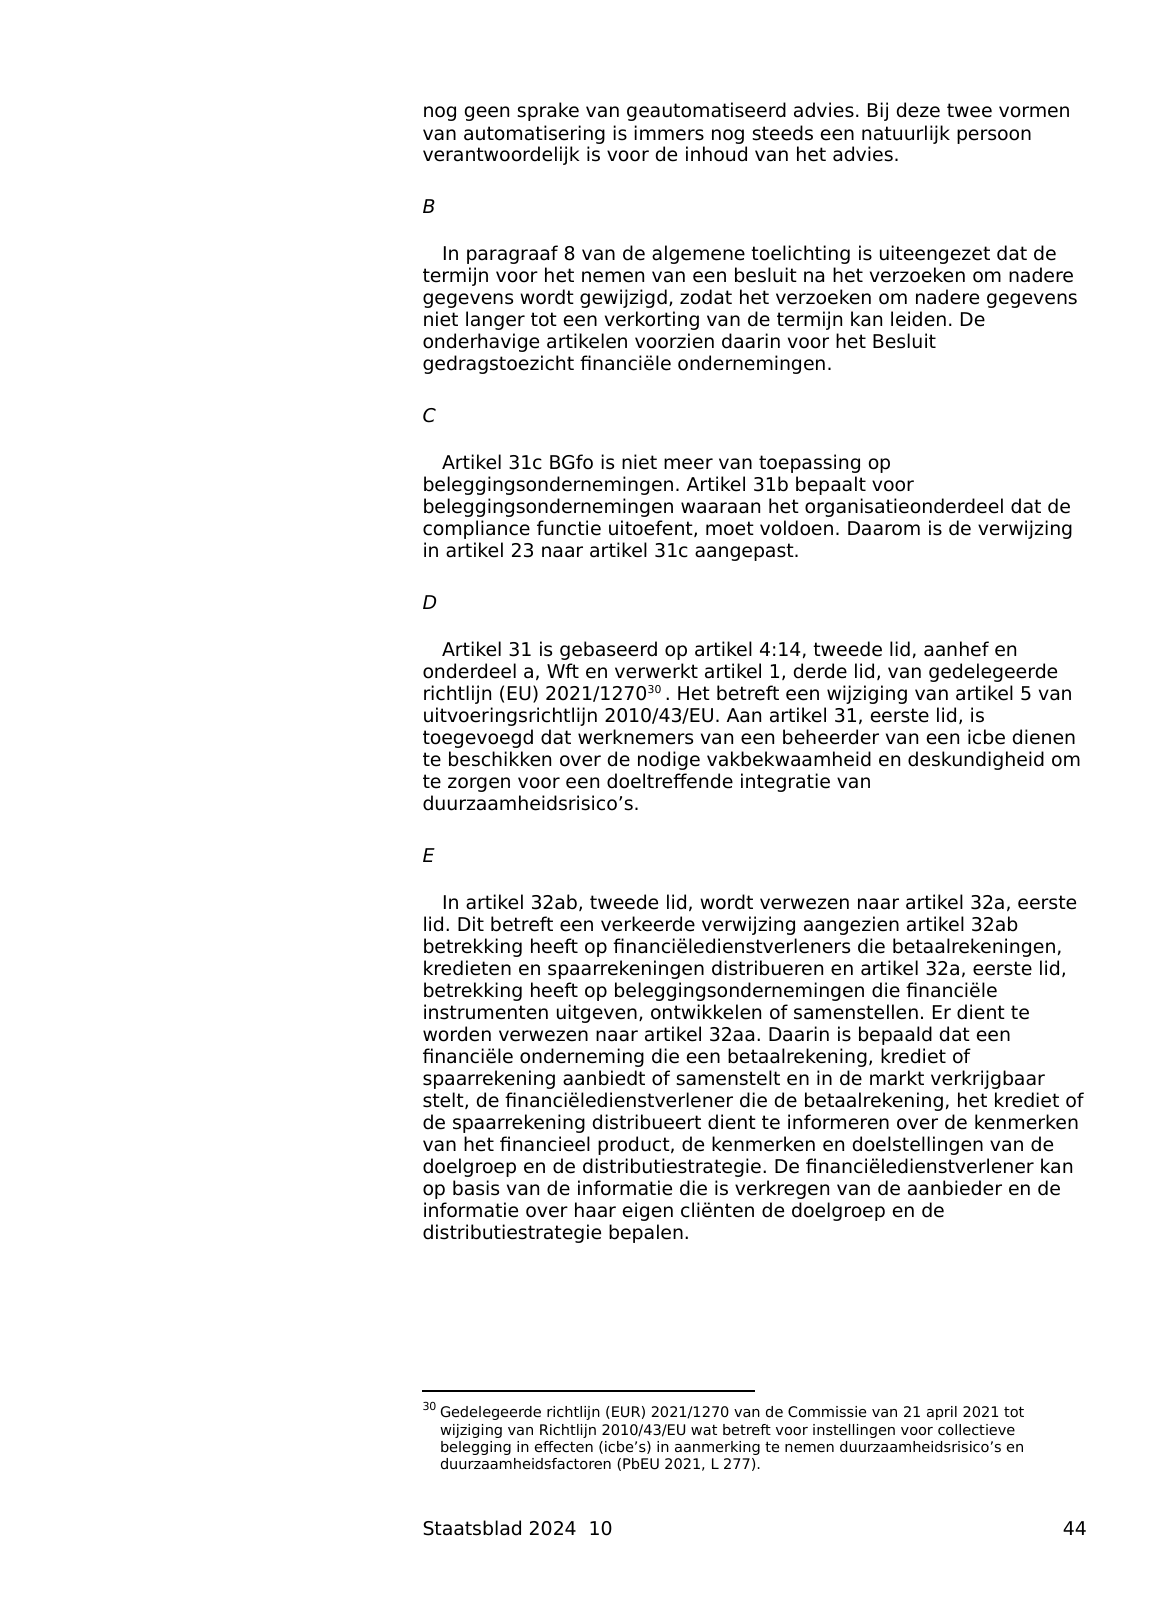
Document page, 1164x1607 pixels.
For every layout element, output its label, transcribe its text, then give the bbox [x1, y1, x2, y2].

text In artikel 32ab, tweede lid, wordt verwezen naar artikel 32a, eerste lid. Dit betreft een verkeerde verwijzing aangezien artikel 32ab betrekking heeft op financiëledienstverleners die betaalrekeningen, kredieten en spaarrekeningen distribueren en artikel 32a, eerste lid, betrekking heeft op beleggingsondernemingen die financiële instrumenten uitgeven, ontwikkelen of samenstellen. Er dient te worden verwezen naar artikel 32aa. Daarin is bepaald dat een financiële onderneming die een betaalrekening, krediet of spaarrekening aanbiedt of samenstelt en in de markt verkrijgbaar stelt, de financiëledienstverlener die de betaalrekening, het krediet of de spaarrekening distribueert dient te informeren over de kenmerken van het financieel product, de kenmerken en doelstellingen van de doelgroep en de distributiestrategie. De financiëledienstverlener kan op basis van de informatie die is verkregen van de aanbieder en de informatie over haar eigen cliënten de doelgroep en de distributiestrategie bepalen. [422, 892, 1087, 1243]
subtitle D [422, 592, 1087, 614]
text In paragraaf 8 van de algemene toelichting is uiteengezet dat de termijn voor het nemen van een besluit na het verzoeken om nadere gegevens wordt gewijzigd, zodat het verzoeken om nadere gegevens niet langer tot een verkorting van de termijn kan leiden. De onderhavige artikelen voorzien daarin voor het Besluit gedragstoezicht financiële ondernemingen. [422, 243, 1087, 375]
text nog geen sprake van geautomatiseerd advies. Bij deze twee vormen van automatisering is immers nog steeds een natuurlijk persoon verantwoordelijk is voor de inhoud van het advies. [422, 100, 1087, 166]
text Artikel 31c BGfo is niet meer van toepassing op beleggingsondernemingen. Artikel 31b bepaalt voor beleggingsondernemingen waaraan het organisatieonderdeel dat de compliance functie uitoefent, moet voldoen. Daarom is de verwijzing in artikel 23 naar artikel 31c aangepast. [422, 452, 1087, 562]
subtitle B [422, 196, 1087, 218]
text Artikel 31 is gebaseerd op artikel 4:14, tweede lid, aanhef en onderdeel a, Wft en verwerkt artikel 1, derde lid, van gedelegeerde richtlijn (EU) 2021/1270. Het betreft een wijziging van artikel 5 van uitvoeringsrichtlijn 2010/43/EU. Aan artikel 31, eerste lid, is toegevoegd dat werknemers van een beheerder van een icbe dienen te beschikken over de nodige vakbekwaamheid en deskundigheid om te zorgen voor een doeltreffende integratie van duurzaamheidsrisico’s. [422, 639, 1087, 815]
subtitle E [422, 845, 1087, 867]
text Gedelegeerde richtlijn (EUR) 2021/1270 van de Commissie van 21 april 2021 tot wijziging van Richtlijn 2010/43/EU wat betreft voor instellingen voor collectieve belegging in effecten (icbe’s) in aanmerking te nemen duurzaamheidsrisico’s en duurzaamheidsfactoren (PbEU 2021, L 277). [422, 1400, 1087, 1473]
subtitle C [422, 405, 1087, 427]
